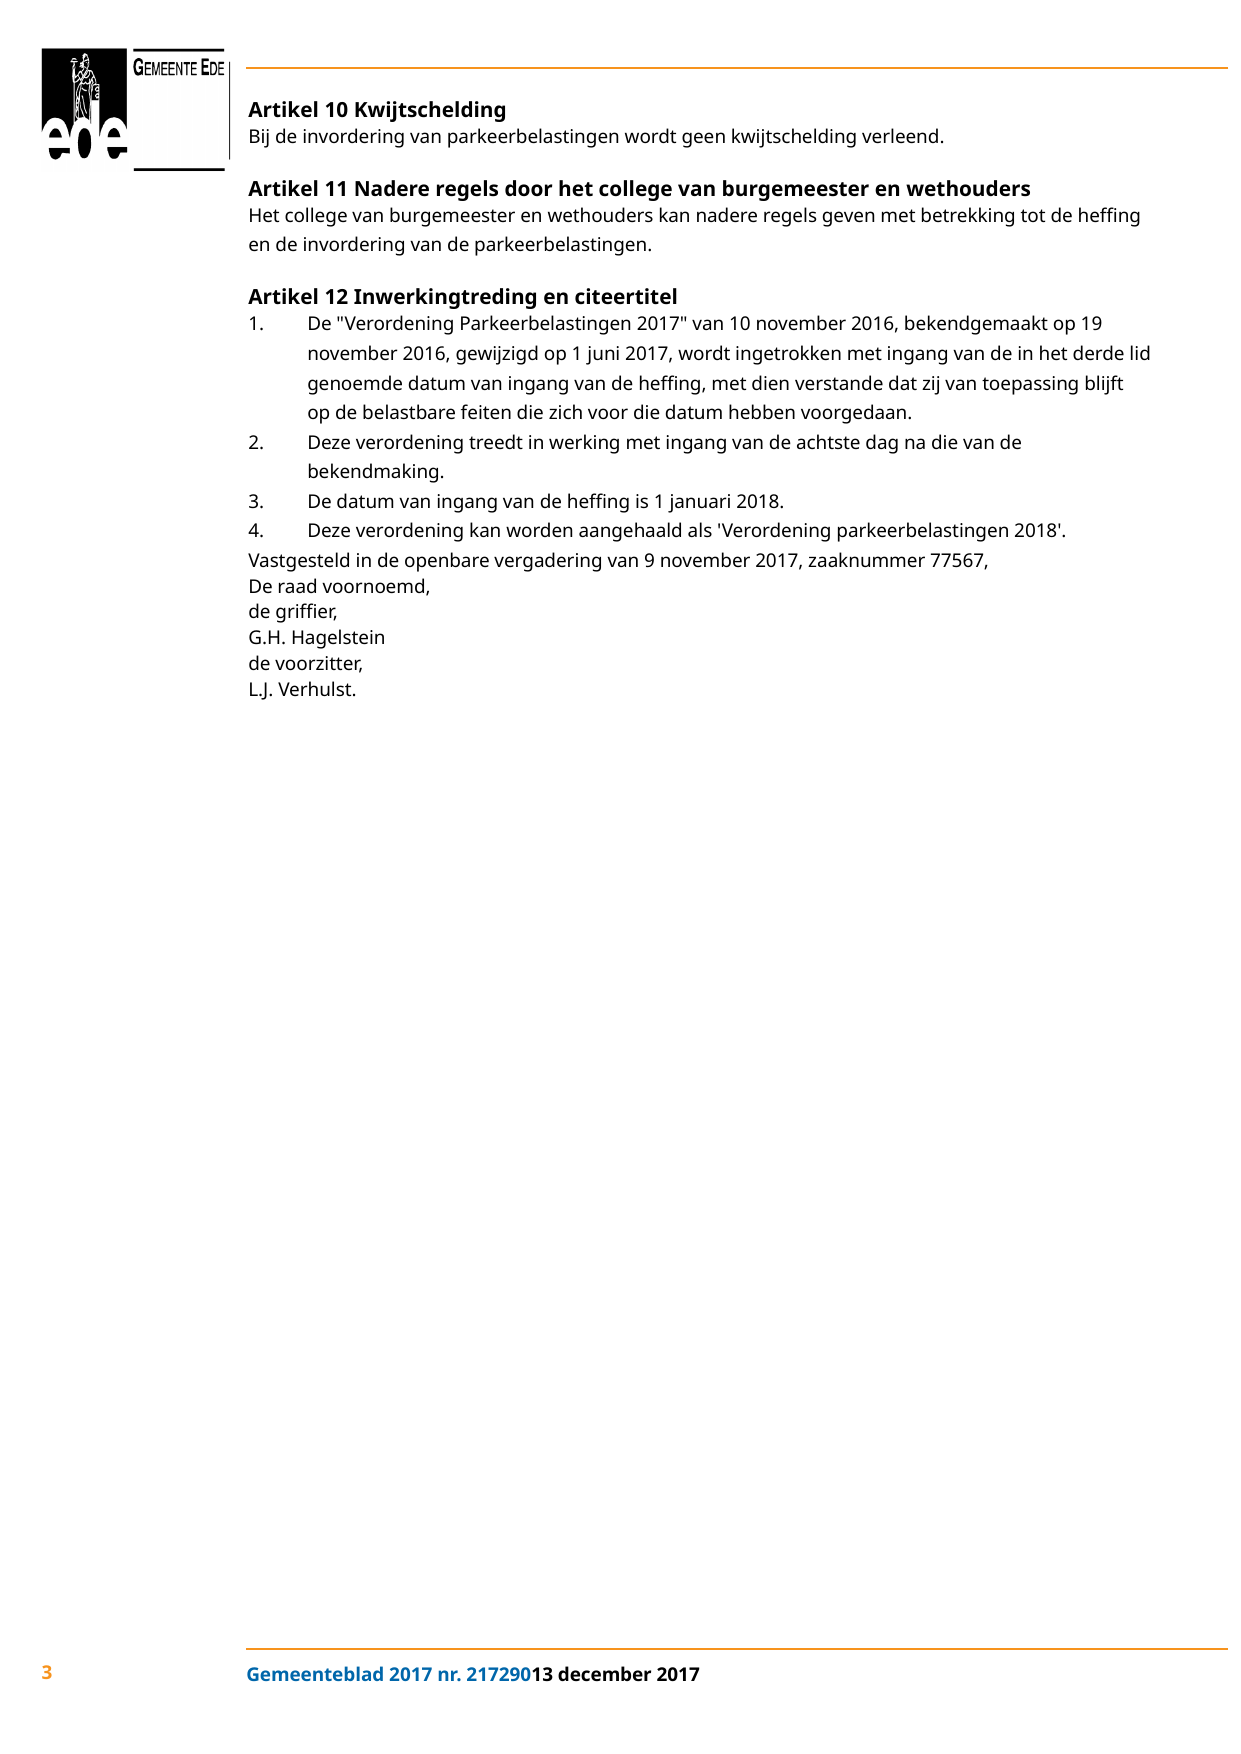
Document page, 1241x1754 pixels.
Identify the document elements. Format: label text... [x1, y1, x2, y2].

text Artikel 10 Kwijtschelding [248, 95, 1152, 123]
list De "Verordening Parkeerbelastingen 2017" van 10 november 2016, bekendgemaakt op 19 november 2016, gewijzigd op 1 juni 2017, wordt ingetrokken met ingang van de in het derde lid genoemde datum van ingang van de heffing, met dien verstande dat zij van toepassing blijft op de belastbare feiten die zich voor die datum hebben voorgedaan. [248, 311, 1152, 425]
text L.J. Verhulst. [248, 676, 1152, 702]
list Deze verordening kan worden aangehaald als 'Verordening parkeerbelastingen 2018'. [248, 518, 1152, 543]
text G.H. Hagelstein [248, 624, 1152, 650]
text Artikel 12 Inwerkingtreding en citeertitel [248, 282, 1152, 311]
text Bij de invordering van parkeerbelastingen wordt geen kwijtschelding verleend. [248, 123, 1152, 149]
text Artikel 11 Nadere regels door het college van burgemeester en wethouders [248, 174, 1152, 202]
text Het college van burgemeester en wethouders kan nadere regels geven met betrekking tot de heffing en de invordering van de parkeerbelastingen. [248, 202, 1152, 257]
list Deze verordening treedt in werking met ingang van de achtste dag na die van de bekendmaking. [248, 429, 1152, 484]
list De datum van ingang van de heffing is 1 januari 2018. [248, 488, 1152, 514]
text de voorzitter, [248, 650, 1152, 676]
text Vastgesteld in de openbare vergadering van 9 november 2017, zaaknummer 77567, [248, 547, 1152, 573]
text de griffier, [248, 599, 1152, 624]
picture [41, 47, 231, 172]
text De raad voornoemd, [248, 573, 1152, 599]
